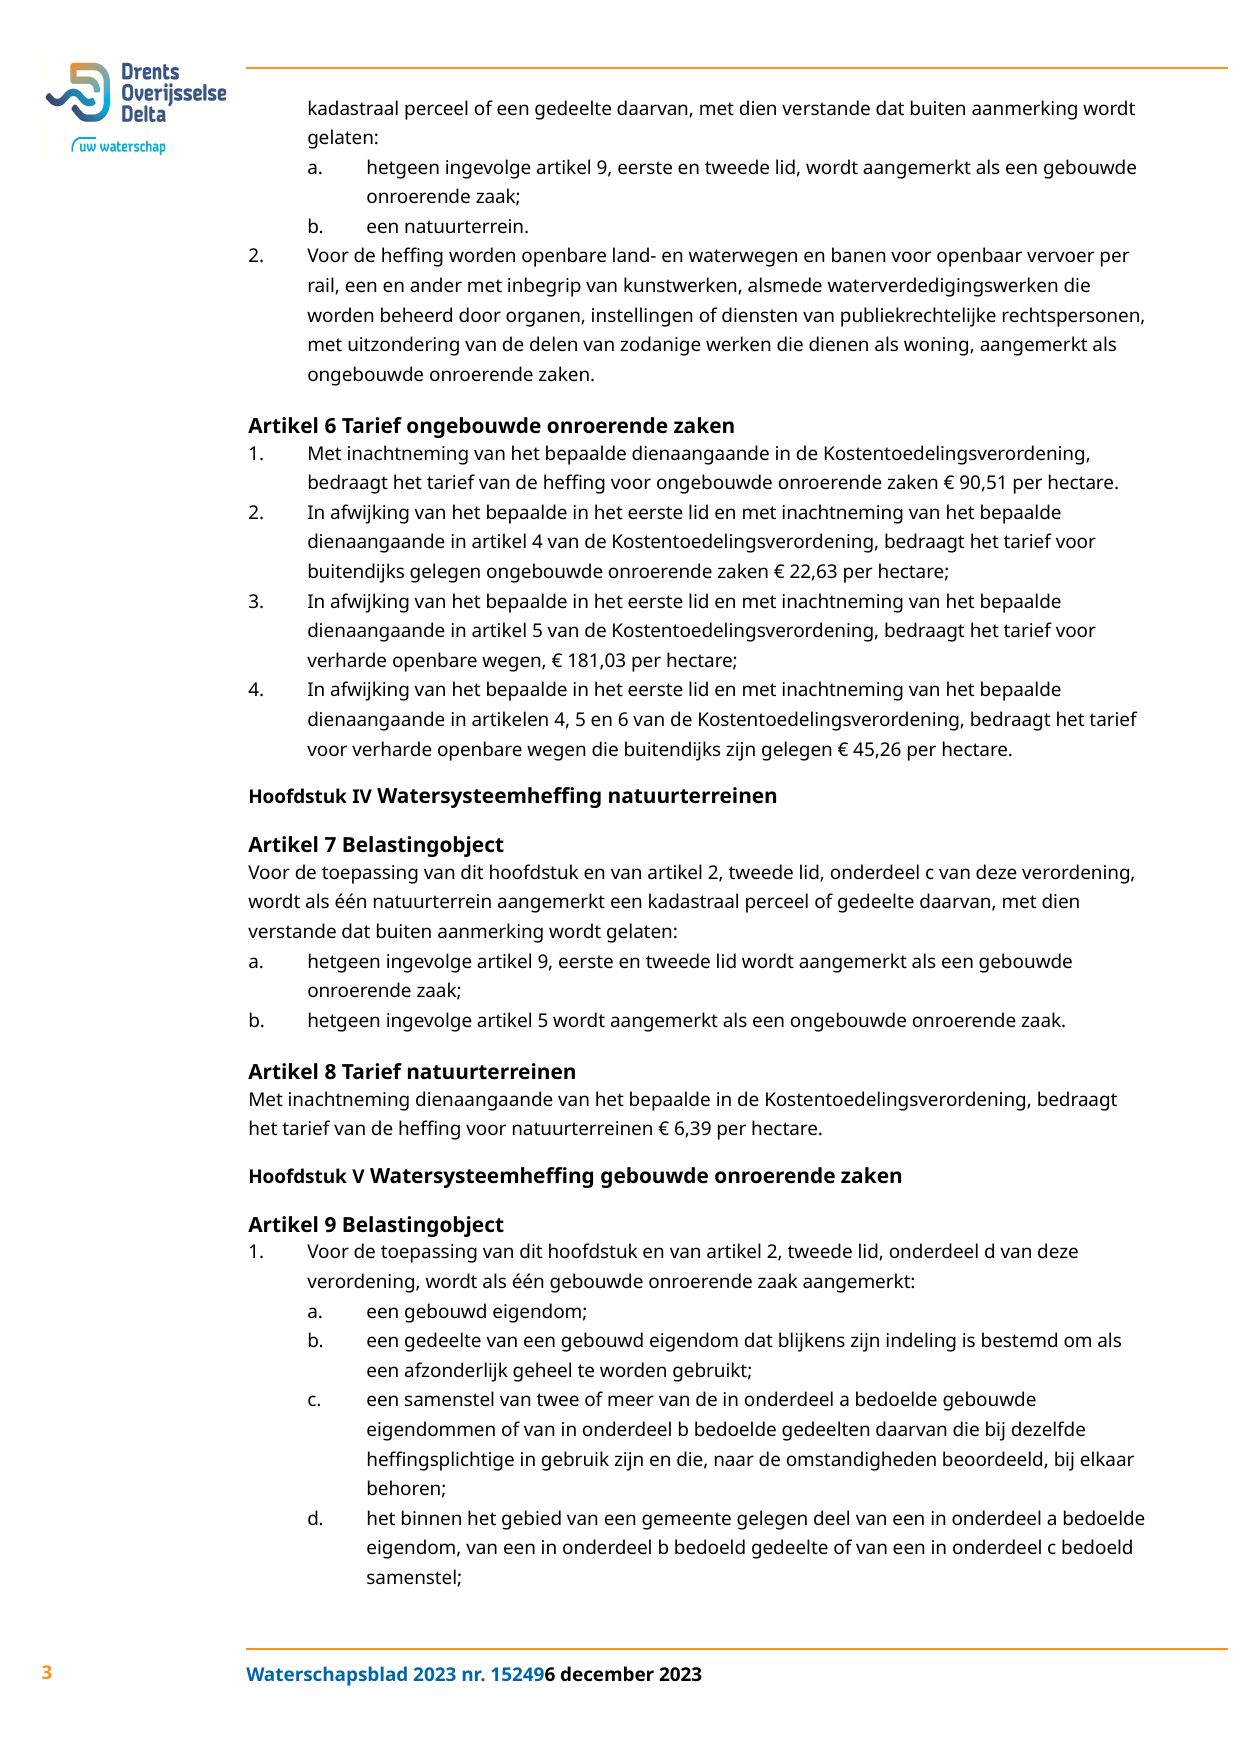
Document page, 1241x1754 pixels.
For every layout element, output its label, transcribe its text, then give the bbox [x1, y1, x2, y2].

text Met inachtneming dienaangaande van het bepaalde in de Kostentoedelingsverordening, bedraagt het tarief van de heffing voor natuurterreinen € 6,39 per hectare. [248, 1086, 1152, 1141]
list hetgeen ingevolge artikel 9, eerste en tweede lid, wordt aangemerkt als een gebouwde onroerende zaak; [307, 154, 1152, 209]
list In afwijking van het bepaalde in het eerste lid en met inachtneming van het bepaalde dienaangaande in artikelen 4, 5 en 6 van de Kostentoedelingsverordening, bedraagt het tarief voor verharde openbare wegen die buitendijks zijn gelegen € 45,26 per hectare. [248, 677, 1152, 761]
list hetgeen ingevolge artikel 9, eerste en tweede lid wordt aangemerkt als een gebouwde onroerende zaak; [248, 948, 1152, 1003]
text Artikel 8 Tarief natuurterreinen [248, 1057, 1152, 1086]
list kadastraal perceel of een gedeelte daarvan, met dien verstande dat buiten aanmerking wordt gelaten: [248, 95, 1152, 150]
list een gebouwd eigendom; [307, 1298, 1152, 1324]
list In afwijking van het bepaalde in het eerste lid en met inachtneming van het bepaalde dienaangaande in artikel 5 van de Kostentoedelingsverordening, bedraagt het tarief voor verharde openbare wegen, € 181,03 per hectare; [248, 588, 1152, 673]
list In afwijking van het bepaalde in het eerste lid en met inachtneming van het bepaalde dienaangaande in artikel 4 van de Kostentoedelingsverordening, bedraagt het tarief voor buitendijks gelegen ongebouwde onroerende zaken € 22,63 per hectare; [248, 499, 1152, 584]
list Met inachtneming van het bepaalde dienaangaande in de Kostentoedelingsverordening, bedraagt het tarief van de heffing voor ongebouwde onroerende zaken € 90,51 per hectare. [248, 440, 1152, 495]
text Hoofdstuk IV Watersysteemheffing natuurterreinen [248, 781, 1152, 810]
list een gedeelte van een gebouwd eigendom dat blijkens zijn indeling is bestemd om als een afzonderlijk geheel te worden gebruikt; [307, 1327, 1152, 1383]
picture [41, 47, 231, 172]
text Voor de toepassing van dit hoofdstuk en van artikel 2, tweede lid, onderdeel c van deze verordening, wordt als één natuurterrein aangemerkt een kadastraal perceel of gedeelte daarvan, met dien verstande dat buiten aanmerking wordt gelaten: [248, 859, 1152, 944]
text Artikel 6 Tarief ongebouwde onroerende zaken [248, 411, 1152, 440]
list Voor de heffing worden openbare land- en waterwegen en banen voor openbaar vervoer per rail, een en ander met inbegrip van kunstwerken, alsmede waterverdedigingswerken die worden beheerd door organen, instellingen of diensten van publiekrechtelijke rechtspersonen, met uitzondering van de delen van zodanige werken die dienen als woning, aangemerkt als ongebouwde onroerende zaken. [248, 243, 1152, 387]
list een natuurterrein. [307, 213, 1152, 239]
text Artikel 9 Belastingobject [248, 1210, 1152, 1239]
list het binnen het gebied van een gemeente gelegen deel van een in onderdeel a bedoelde eigendom, van een in onderdeel b bedoeld gedeelte of van een in onderdeel c bedoeld samenstel; [307, 1505, 1152, 1590]
list Voor de toepassing van dit hoofdstuk en van artikel 2, tweede lid, onderdeel d van deze verordening, wordt als één gebouwde onroerende zaak aangemerkt: [248, 1239, 1152, 1294]
list hetgeen ingevolge artikel 5 wordt aangemerkt als een ongebouwde onroerende zaak. [248, 1007, 1152, 1033]
text Artikel 7 Belastingobject [248, 831, 1152, 859]
text Hoofdstuk V Watersysteemheffing gebouwde onroerende zaken [248, 1161, 1152, 1189]
list een samenstel van twee of meer van de in onderdeel a bedoelde gebouwde eigendommen of van in onderdeel b bedoelde gedeelten daarvan die bij dezelfde heffingsplichtige in gebruik zijn en die, naar de omstandigheden beoordeeld, bij elkaar behoren; [307, 1387, 1152, 1501]
